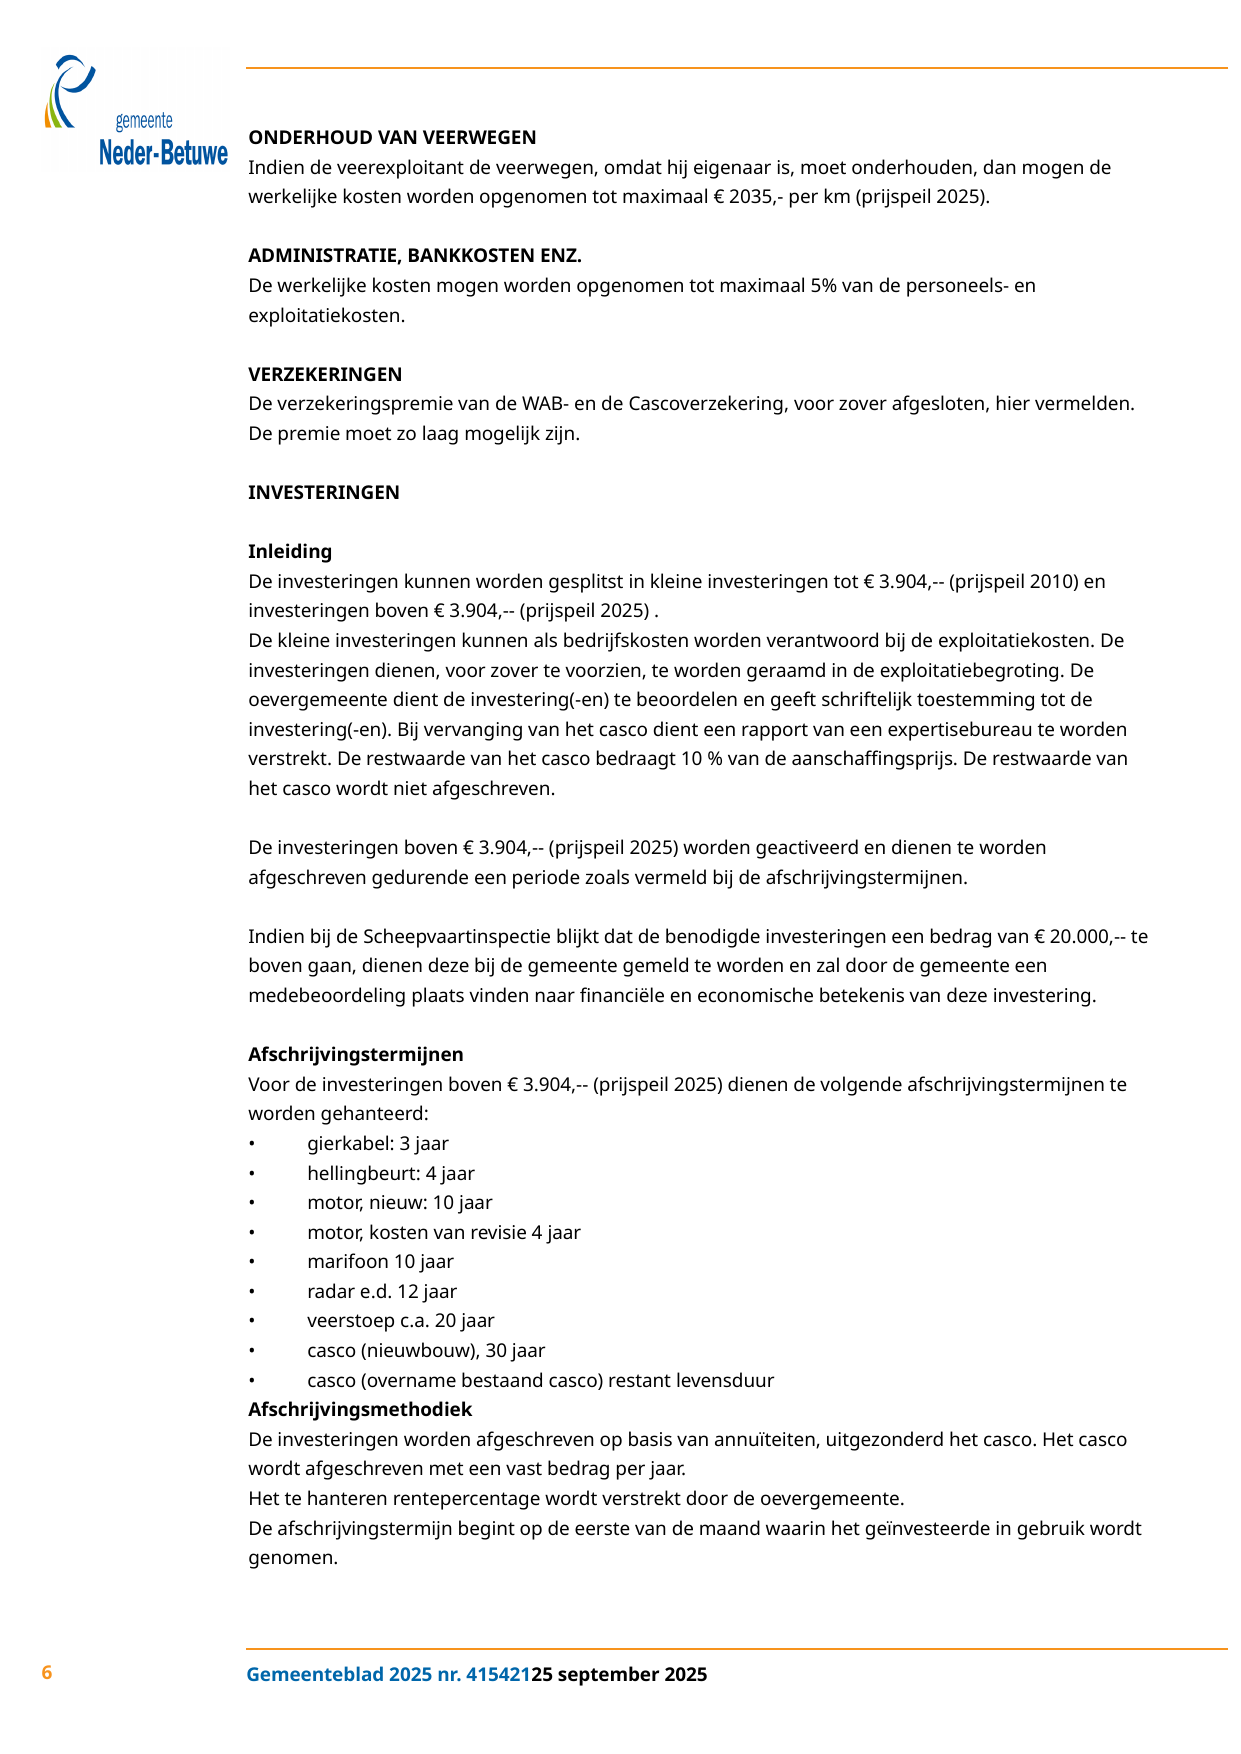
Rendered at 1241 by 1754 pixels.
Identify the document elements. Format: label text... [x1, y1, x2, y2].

text De investeringen boven € 3.904,-- (prijspeil 2025) worden geactiveerd en dienen te worden afgeschreven gedurende een periode zoals vermeld bij de afschrijvingstermijnen. [248, 834, 1152, 890]
text INVESTERINGEN [248, 479, 1152, 505]
text De werkelijke kosten mogen worden opgenomen tot maximaal 5% van de personeels- en exploitatiekosten. [248, 272, 1152, 328]
text Voor de investeringen boven € 3.904,-- (prijspeil 2025) dienen de volgende afschrijvingstermijnen te worden gehanteerd: [248, 1071, 1152, 1126]
text De kleine investeringen kunnen als bedrijfskosten worden verantwoord bij de exploitatiekosten. De investeringen dienen, voor zover te voorzien, te worden geraamd in de exploitatiebegroting. De oevergemeente dient de investering(-en) te beoordelen en geeft schriftelijk toestemming tot de investering(-en). Bij vervanging van het casco dient een rapport van een expertisebureau te worden verstrekt. De restwaarde van het casco bedraagt 10 % van de aanschaffingsprijs. De restwaarde van het casco wordt niet afgeschreven. [248, 627, 1152, 801]
list motor, nieuw: 10 jaar [248, 1189, 1152, 1215]
list casco (nieuwbouw), 30 jaar [248, 1337, 1152, 1363]
list casco (overname bestaand casco) restant levensduur [248, 1367, 1152, 1393]
text Afschrijvingsmethodiek [248, 1396, 1152, 1422]
text VERZEKERINGEN [248, 361, 1152, 387]
text De premie moet zo laag mogelijk zijn. [248, 420, 1152, 446]
text Inleiding [248, 538, 1152, 564]
text Indien de veerexploitant de veerwegen, omdat hij eigenaar is, moet onderhouden, dan mogen de werkelijke kosten worden opgenomen tot maximaal € 2035,- per km (prijspeil 2025). [248, 154, 1152, 209]
text Het te hanteren rentepercentage wordt verstrekt door de oevergemeente. [248, 1485, 1152, 1511]
list hellingbeurt: 4 jaar [248, 1160, 1152, 1186]
text De investeringen kunnen worden gesplitst in kleine investeringen tot € 3.904,-- (prijspeil 2010) en investeringen boven € 3.904,-- (prijspeil 2025) . [248, 568, 1152, 623]
text Indien bij de Scheepvaartinspectie blijkt dat de benodigde investeringen een bedrag van € 20.000,-- te boven gaan, dienen deze bij de gemeente gemeld te worden en zal door de gemeente een medebeoordeling plaats vinden naar financiële en economische betekenis van deze investering. [248, 923, 1152, 1008]
list marifoon 10 jaar [248, 1248, 1152, 1274]
list motor, kosten van revisie 4 jaar [248, 1219, 1152, 1245]
text De afschrijvingstermijn begint op de eerste van de maand waarin het geïnvesteerde in gebruik wordt genomen. [248, 1515, 1152, 1570]
text De verzekeringspremie van de WAB- en de Cascoverzekering, voor zover afgesloten, hier vermelden. [248, 391, 1152, 416]
picture [41, 47, 231, 172]
list radar e.d. 12 jaar [248, 1278, 1152, 1304]
text ONDERHOUD VAN VEERWEGEN [248, 124, 1152, 150]
list gierkabel: 3 jaar [248, 1130, 1152, 1156]
text De investeringen worden afgeschreven op basis van annuïteiten, uitgezonderd het casco. Het casco wordt afgeschreven met een vast bedrag per jaar. [248, 1426, 1152, 1481]
text Afschrijvingstermijnen [248, 1041, 1152, 1067]
text ADMINISTRATIE, BANKKOSTEN ENZ. [248, 243, 1152, 268]
list veerstoep c.a. 20 jaar [248, 1308, 1152, 1333]
